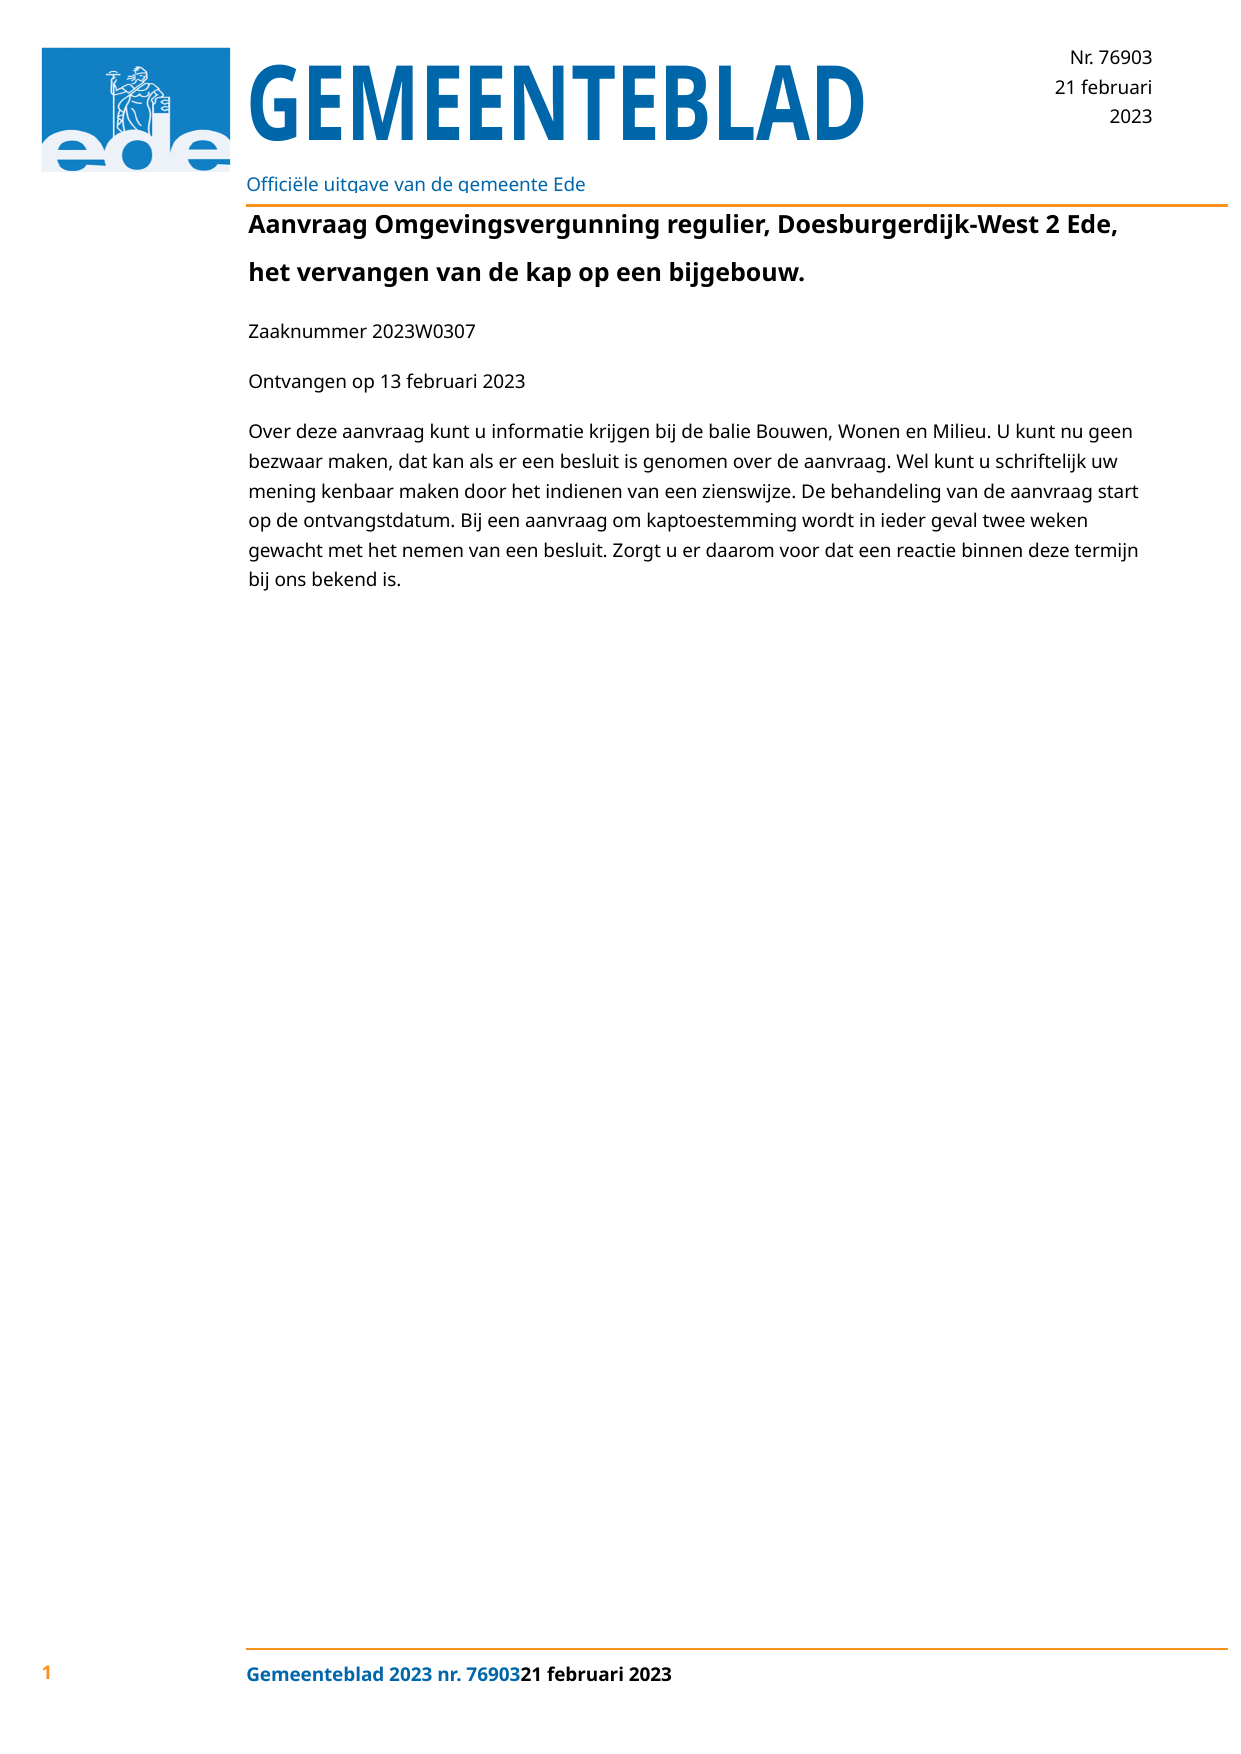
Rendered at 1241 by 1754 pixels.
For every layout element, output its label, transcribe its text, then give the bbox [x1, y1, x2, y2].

text Ontvangen op 13 februari 2023 [248, 368, 1152, 394]
text Zaaknummer 2023W0307 [248, 318, 1152, 344]
picture [41, 47, 231, 172]
text Aanvraag Omgevingsvergunning regulier, Doesburgerdijk-West 2 Ede, het vervangen van de kap op een bijgebouw. [248, 207, 1152, 288]
text Over deze aanvraag kunt u informatie krijgen bij de balie Bouwen, Wonen en Milieu. U kunt nu geen bezwaar maken, dat kan als er een besluit is genomen over de aanvraag. Wel kunt u schriftelijk uw mening kenbaar maken door het indienen van een zienswijze. De behandeling van de aanvraag start op de ontvangstdatum. Bij een aanvraag om kaptoestemming wordt in ieder geval twee weken gewacht met het nemen van een besluit. Zorgt u er daarom voor dat een reactie binnen deze termijn bij ons bekend is. [248, 419, 1152, 592]
